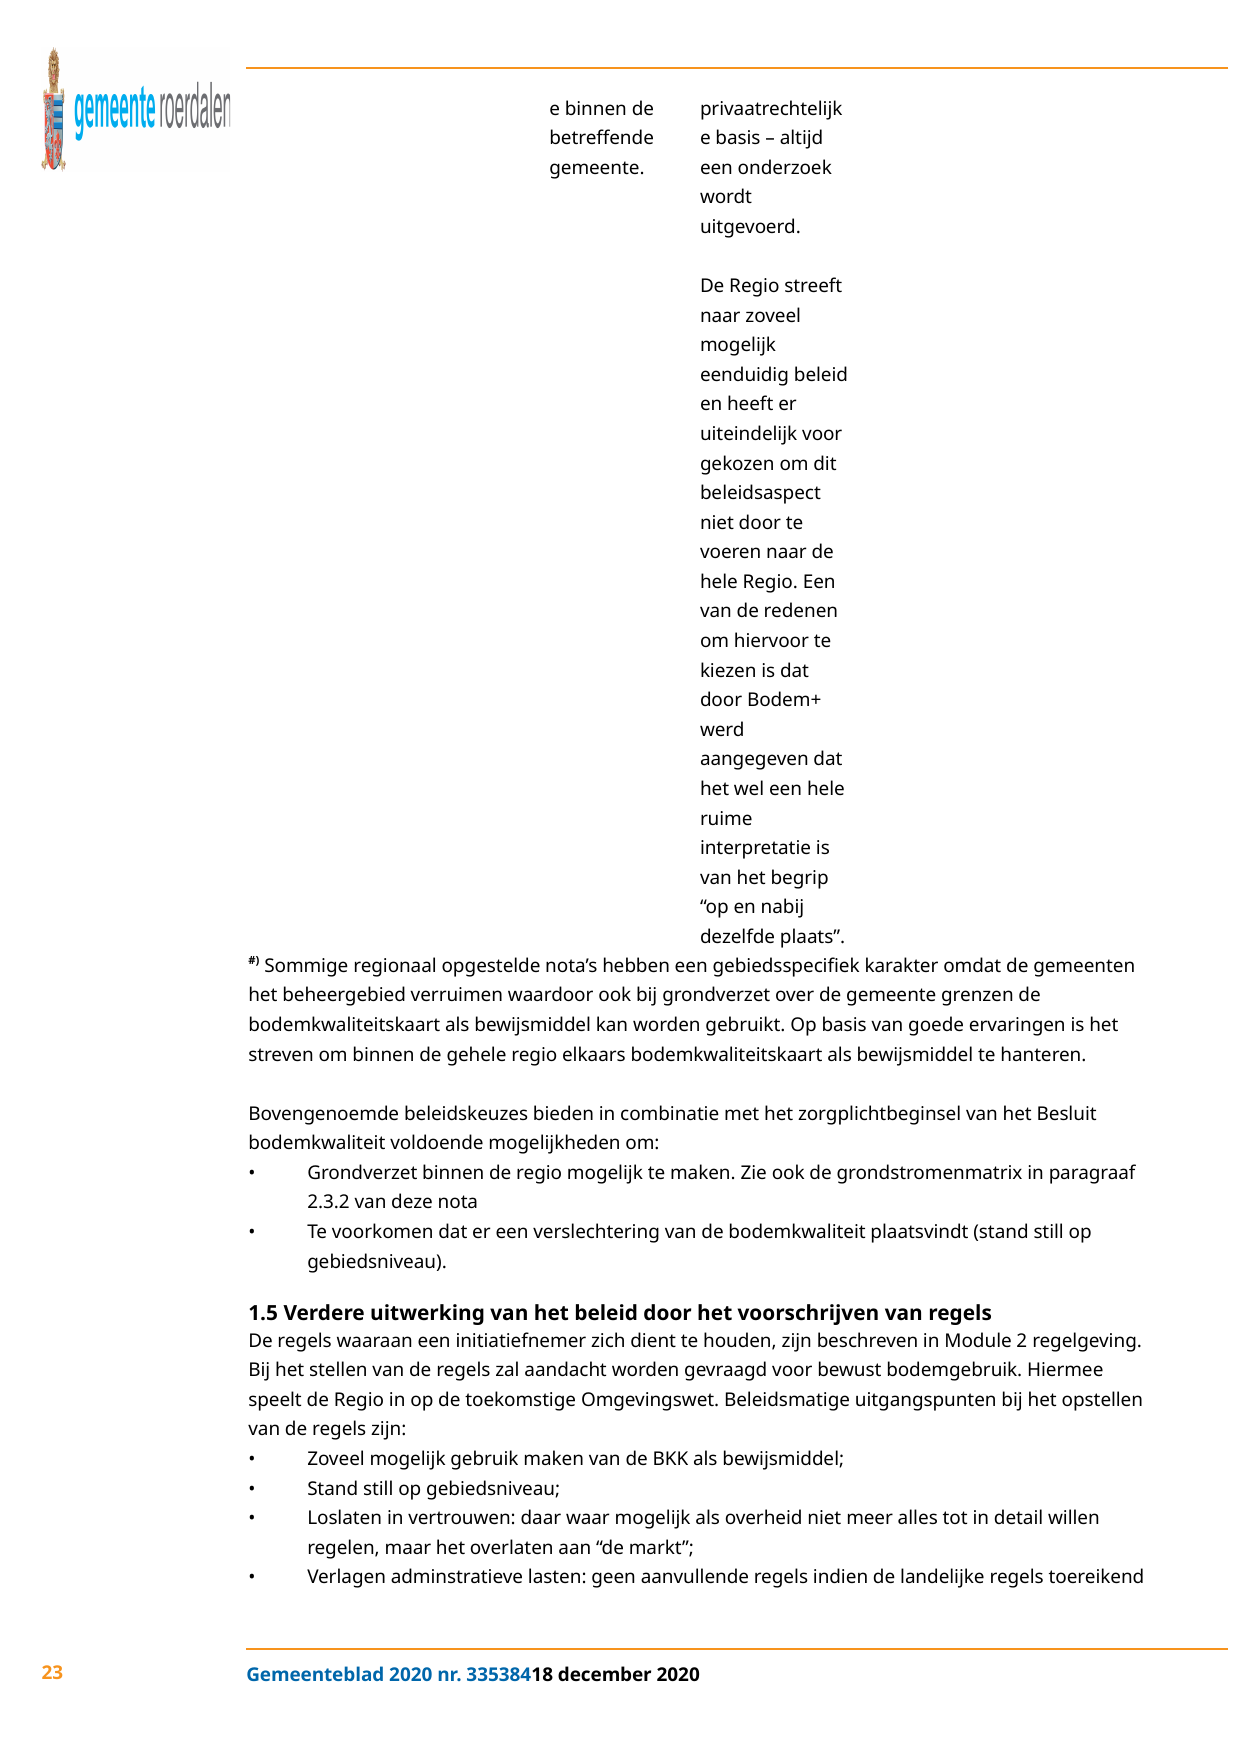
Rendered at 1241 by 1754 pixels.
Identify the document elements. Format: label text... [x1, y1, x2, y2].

text Bovengenoemde beleidskeuzes bieden in combinatie met het zorgplichtbeginsel van het Besluit bodemkwaliteit voldoende mogelijkheden om: [248, 1100, 1152, 1155]
list Te voorkomen dat er een verslechtering van de bodemkwaliteit plaatsvindt (stand still op gebiedsniveau). [248, 1218, 1152, 1274]
text #) Sommige regionaal opgestelde nota’s hebben een gebiedsspecifiek karakter omdat de gemeenten het beheergebied verruimen waardoor ook bij grondverzet over de gemeente grenzen de bodemkwaliteitskaart als bewijsmiddel kan worden gebruikt. Op basis van goede ervaringen is het streven om binnen de gehele regio elkaars bodemkwaliteitskaart als bewijsmiddel te hanteren. [248, 952, 1152, 1067]
list Grondverzet binnen de regio mogelijk te maken. Zie ook de grondstromenmatrix in paragraaf 2.3.2 van deze nota [248, 1159, 1152, 1214]
list Zoveel mogelijk gebruik maken van de BKK als bewijsmiddel; [248, 1445, 1152, 1471]
picture [41, 47, 231, 172]
table_cell [850, 95, 1001, 949]
table_cell [248, 95, 398, 949]
table_cell [399, 95, 549, 949]
table_cell privaatrechtelijke basis – altijd een onderzoek wordt uitgevoerd. De Regio streeft naar zoveel mogelijk eenduidig beleid en heeft er uiteindelijk voor gekozen om dit beleidsaspect niet door te voeren naar de hele Regio. Een van de redenen om hiervoor te kiezen is dat door Bodem+ werd aangegeven dat het wel een hele ruime interpretatie is van het begrip “op en nabij dezelfde plaats”. [700, 95, 850, 949]
list Stand still op gebiedsniveau; [248, 1475, 1152, 1500]
table_cell [1001, 95, 1152, 949]
text De regels waaraan een initiatiefnemer zich dient te houden, zijn beschreven in Module 2 regelgeving. Bij het stellen van de regels zal aandacht worden gevraagd voor bewust bodemgebruik. Hiermee speelt de Regio in op de toekomstige Omgevingswet. Beleidsmatige uitgangspunten bij het opstellen van de regels zijn: [248, 1327, 1152, 1441]
text 1.5 Verdere uitwerking van het beleid door het voorschrijven van regels [248, 1298, 1152, 1327]
table_cell e binnen de betreffende gemeente. [549, 95, 700, 949]
list Verlagen adminstratieve lasten: geen aanvullende regels indien de landelijke regels toereikend [248, 1563, 1152, 1589]
list Loslaten in vertrouwen: daar waar mogelijk als overheid niet meer alles tot in detail willen regelen, maar het overlaten aan “de markt”; [248, 1504, 1152, 1559]
